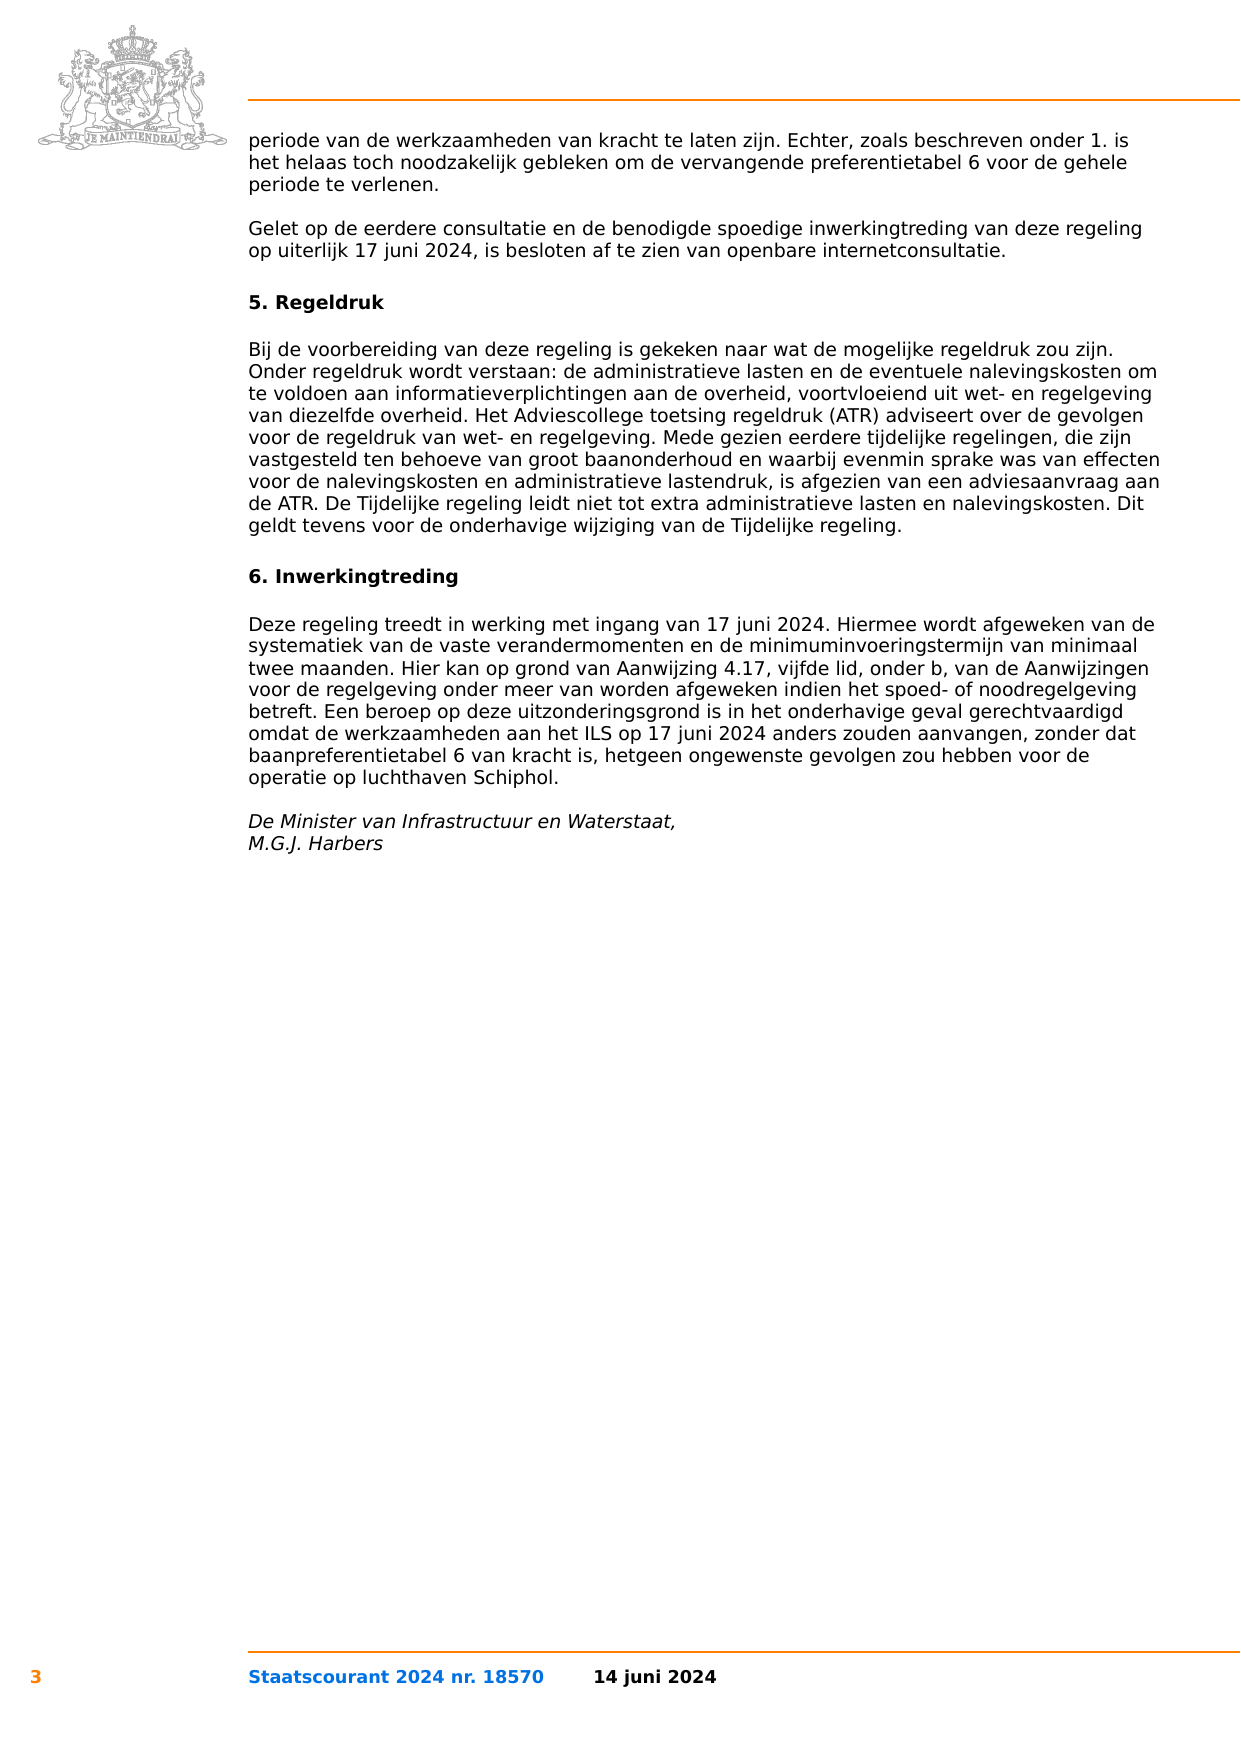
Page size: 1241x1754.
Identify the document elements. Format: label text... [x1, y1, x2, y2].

text Gelet op de eerdere consultatie en de benodigde spoedige inwerkingtreding van deze regeling op uiterlijk 17 juni 2024, is besloten af te zien van openbare internetconsultatie. [248, 218, 1163, 262]
text Bij de voorbereiding van deze regeling is gekeken naar wat de mogelijke regeldruk zou zijn. Onder regeldruk wordt verstaan: de administratieve lasten en de eventuele nalevingskosten om te voldoen aan informatieverplichtingen aan de overheid, voortvloeiend uit wet- en regelgeving van diezelfde overheid. Het Adviescollege toetsing regeldruk (ATR) adviseert over de gevolgen voor de regeldruk van wet- en regelgeving. Mede gezien eerdere tijdelijke regelingen, die zijn vastgesteld ten behoeve van groot baanonderhoud en waarbij evenmin sprake was van effecten voor de nalevingskosten en administratieve lastendruk, is afgezien van een adviesaanvraag aan de ATR. De Tijdelijke regeling leidt niet tot extra administratieve lasten en nalevingskosten. Dit geldt tevens voor de onderhavige wijziging van de Tijdelijke regeling. [248, 339, 1163, 536]
text periode van de werkzaamheden van kracht te laten zijn. Echter, zoals beschreven onder 1. is het helaas toch noodzakelijk gebleken om de vervangende preferentietabel 6 voor de gehele periode te verlenen. [248, 130, 1163, 196]
subtitle 5. Regeldruk [248, 292, 1163, 314]
text De Minister van Infrastructuur en Waterstaat, M.G.J. Harbers [248, 811, 1163, 855]
subtitle 6. Inwerkingtreding [248, 566, 1163, 588]
text Deze regeling treedt in werking met ingang van 17 juni 2024. Hiermee wordt afgeweken van de systematiek van de vaste verandermomenten en de minimuminvoeringstermijn van minimaal twee maanden. Hier kan op grond van Aanwijzing 4.17, vijfde lid, onder b, van de Aanwijzingen voor de regelgeving onder meer van worden afgeweken indien het spoed- of noodregelgeving betreft. Een beroep op deze uitzonderingsgrond is in het onderhavige geval gerechtvaardigd omdat de werkzaamheden aan het ILS op 17 juni 2024 anders zouden aanvangen, zonder dat baanpreferentietabel 6 van kracht is, hetgeen ongewenste gevolgen zou hebben voor de operatie op luchthaven Schiphol. [248, 613, 1163, 789]
picture [38, 25, 227, 150]
